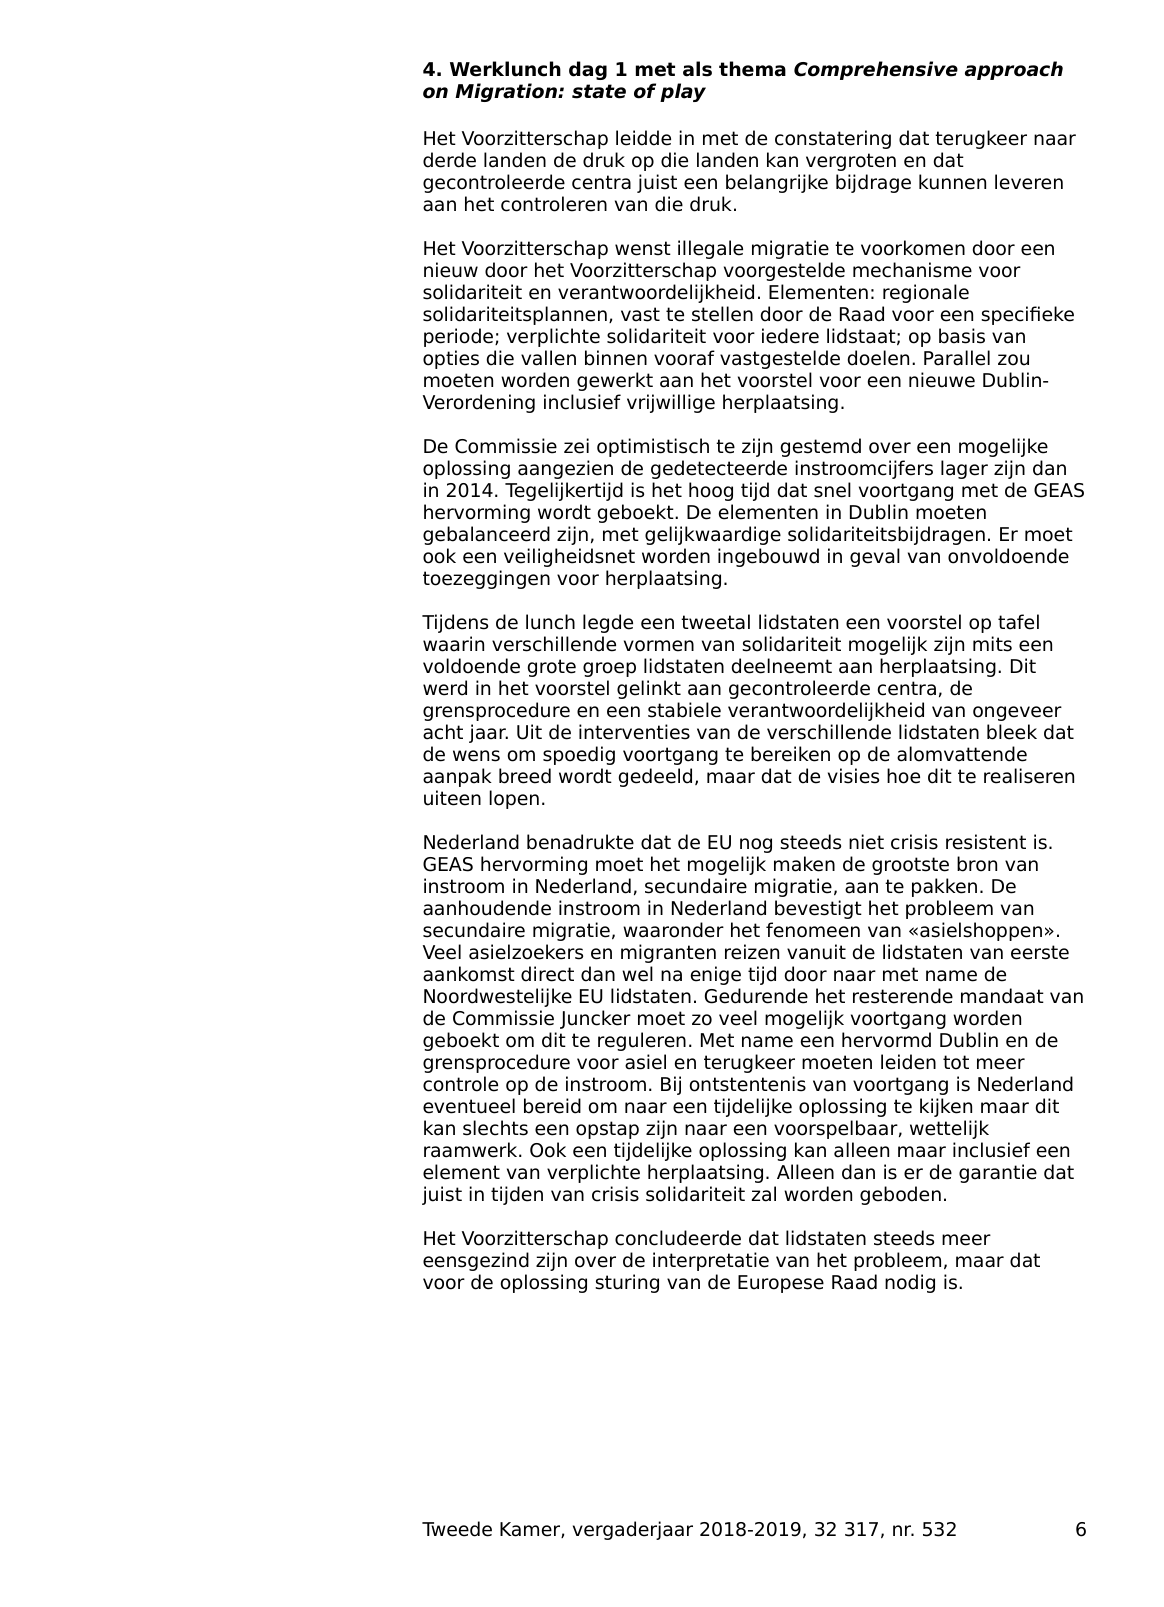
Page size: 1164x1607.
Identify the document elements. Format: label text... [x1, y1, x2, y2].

text Het Voorzitterschap concludeerde dat lidstaten steeds meer eensgezind zijn over de interpretatie van het probleem, maar dat voor de oplossing sturing van de Europese Raad nodig is. [422, 1228, 1087, 1294]
text Nederland benadrukte dat de EU nog steeds niet crisis resistent is. GEAS hervorming moet het mogelijk maken de grootste bron van instroom in Nederland, secundaire migratie, aan te pakken. De aanhoudende instroom in Nederland bevestigt het probleem van secundaire migratie, waaronder het fenomeen van «asielshoppen». Veel asielzoekers en migranten reizen vanuit de lidstaten van eerste aankomst direct dan wel na enige tijd door naar met name de Noordwestelijke EU lidstaten. Gedurende het resterende mandaat van de Commissie Juncker moet zo veel mogelijk voortgang worden geboekt om dit te reguleren. Met name een hervormd Dublin en de grensprocedure voor asiel en terugkeer moeten leiden tot meer controle op de instroom. Bij ontstentenis van voortgang is Nederland eventueel bereid om naar een tijdelijke oplossing te kijken maar dit kan slechts een opstap zijn naar een voorspelbaar, wettelijk raamwerk. Ook een tijdelijke oplossing kan alleen maar inclusief een element van verplichte herplaatsing. Alleen dan is er de garantie dat juist in tijden van crisis solidariteit zal worden geboden. [422, 832, 1087, 1206]
text Het Voorzitterschap leidde in met de constatering dat terugkeer naar derde landen de druk op die landen kan vergroten en dat gecontroleerde centra juist een belangrijke bijdrage kunnen leveren aan het controleren van die druk. [422, 128, 1087, 216]
text Tijdens de lunch legde een tweetal lidstaten een voorstel op tafel waarin verschillende vormen van solidariteit mogelijk zijn mits een voldoende grote groep lidstaten deelneemt aan herplaatsing. Dit werd in het voorstel gelinkt aan gecontroleerde centra, de grensprocedure en een stabiele verantwoordelijkheid van ongeveer acht jaar. Uit de interventies van de verschillende lidstaten bleek dat de wens om spoedig voortgang te bereiken op de alomvattende aanpak breed wordt gedeeld, maar dat de visies hoe dit te realiseren uiteen lopen. [422, 612, 1087, 810]
text Het Voorzitterschap wenst illegale migratie te voorkomen door een nieuw door het Voorzitterschap voorgestelde mechanisme voor solidariteit en verantwoordelijkheid. Elementen: regionale solidariteitsplannen, vast te stellen door de Raad voor een specifieke periode; verplichte solidariteit voor iedere lidstaat; op basis van opties die vallen binnen vooraf vastgestelde doelen. Parallel zou moeten worden gewerkt aan het voorstel voor een nieuwe Dublin-Verordening inclusief vrijwillige herplaatsing. [422, 238, 1087, 414]
text De Commissie zei optimistisch te zijn gestemd over een mogelijke oplossing aangezien de gedetecteerde instroomcijfers lager zijn dan in 2014. Tegelijkertijd is het hoog tijd dat snel voortgang met de GEAS hervorming wordt geboekt. De elementen in Dublin moeten gebalanceerd zijn, met gelijkwaardige solidariteitsbijdragen. Er moet ook een veiligheidsnet worden ingebouwd in geval van onvoldoende toezeggingen voor herplaatsing. [422, 436, 1087, 590]
subtitle 4. Werklunch dag 1 met als thema Comprehensive approach on Migration: state of play [422, 59, 1087, 103]
